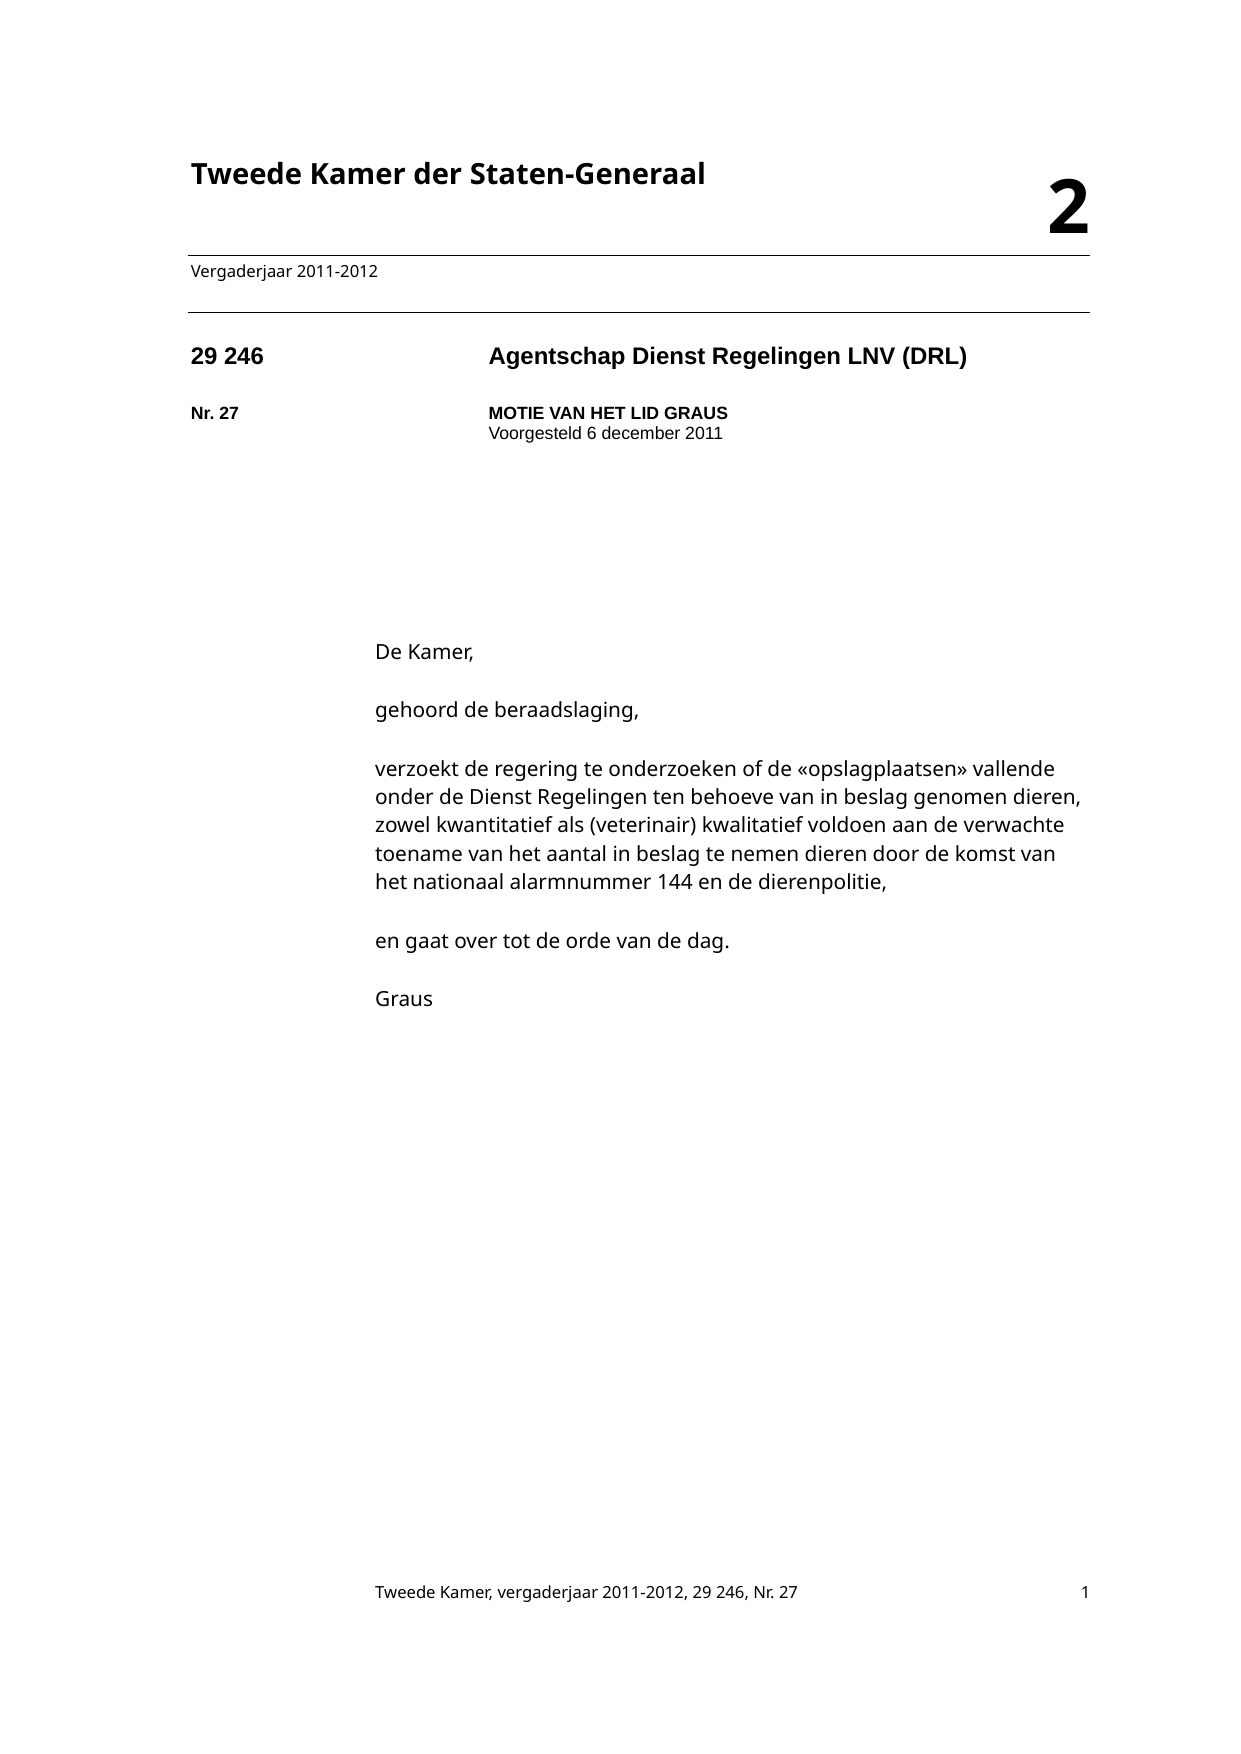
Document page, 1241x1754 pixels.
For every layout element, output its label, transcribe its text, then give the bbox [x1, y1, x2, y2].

table_cell 29 246 [188, 339, 485, 399]
table_cell Nr. 27 [188, 399, 485, 518]
text en gaat over tot de orde van de dag. [375, 926, 1090, 954]
table_cell MOTIE VAN HET LID GRAUS Voorgesteld 6 december 2011 [485, 399, 1090, 518]
table_cell [188, 313, 485, 339]
text gehoord de beraadslaging, [375, 695, 1090, 724]
text De Kamer, [375, 637, 1090, 665]
text Graus [375, 984, 1090, 1013]
table_cell Agentschap Dienst Regelingen LNV (DRL) [485, 339, 1090, 399]
table_cell [485, 313, 1090, 339]
table_header 2 [910, 150, 1090, 255]
table_cell [485, 256, 1090, 312]
table_cell Vergaderjaar 2011-2012 [188, 256, 485, 312]
table_header Tweede Kamer der Staten-Generaal [188, 150, 909, 255]
text verzoekt de regering te onderzoeken of de «opslagplaatsen» vallende onder de Dienst Regelingen ten behoeve van in beslag genomen dieren, zowel kwantitatief als (veterinair) kwalitatief voldoen aan de verwachte toename van het aantal in beslag te nemen dieren door de komst van het nationaal alarmnummer 144 en de dierenpolitie, [375, 754, 1090, 896]
